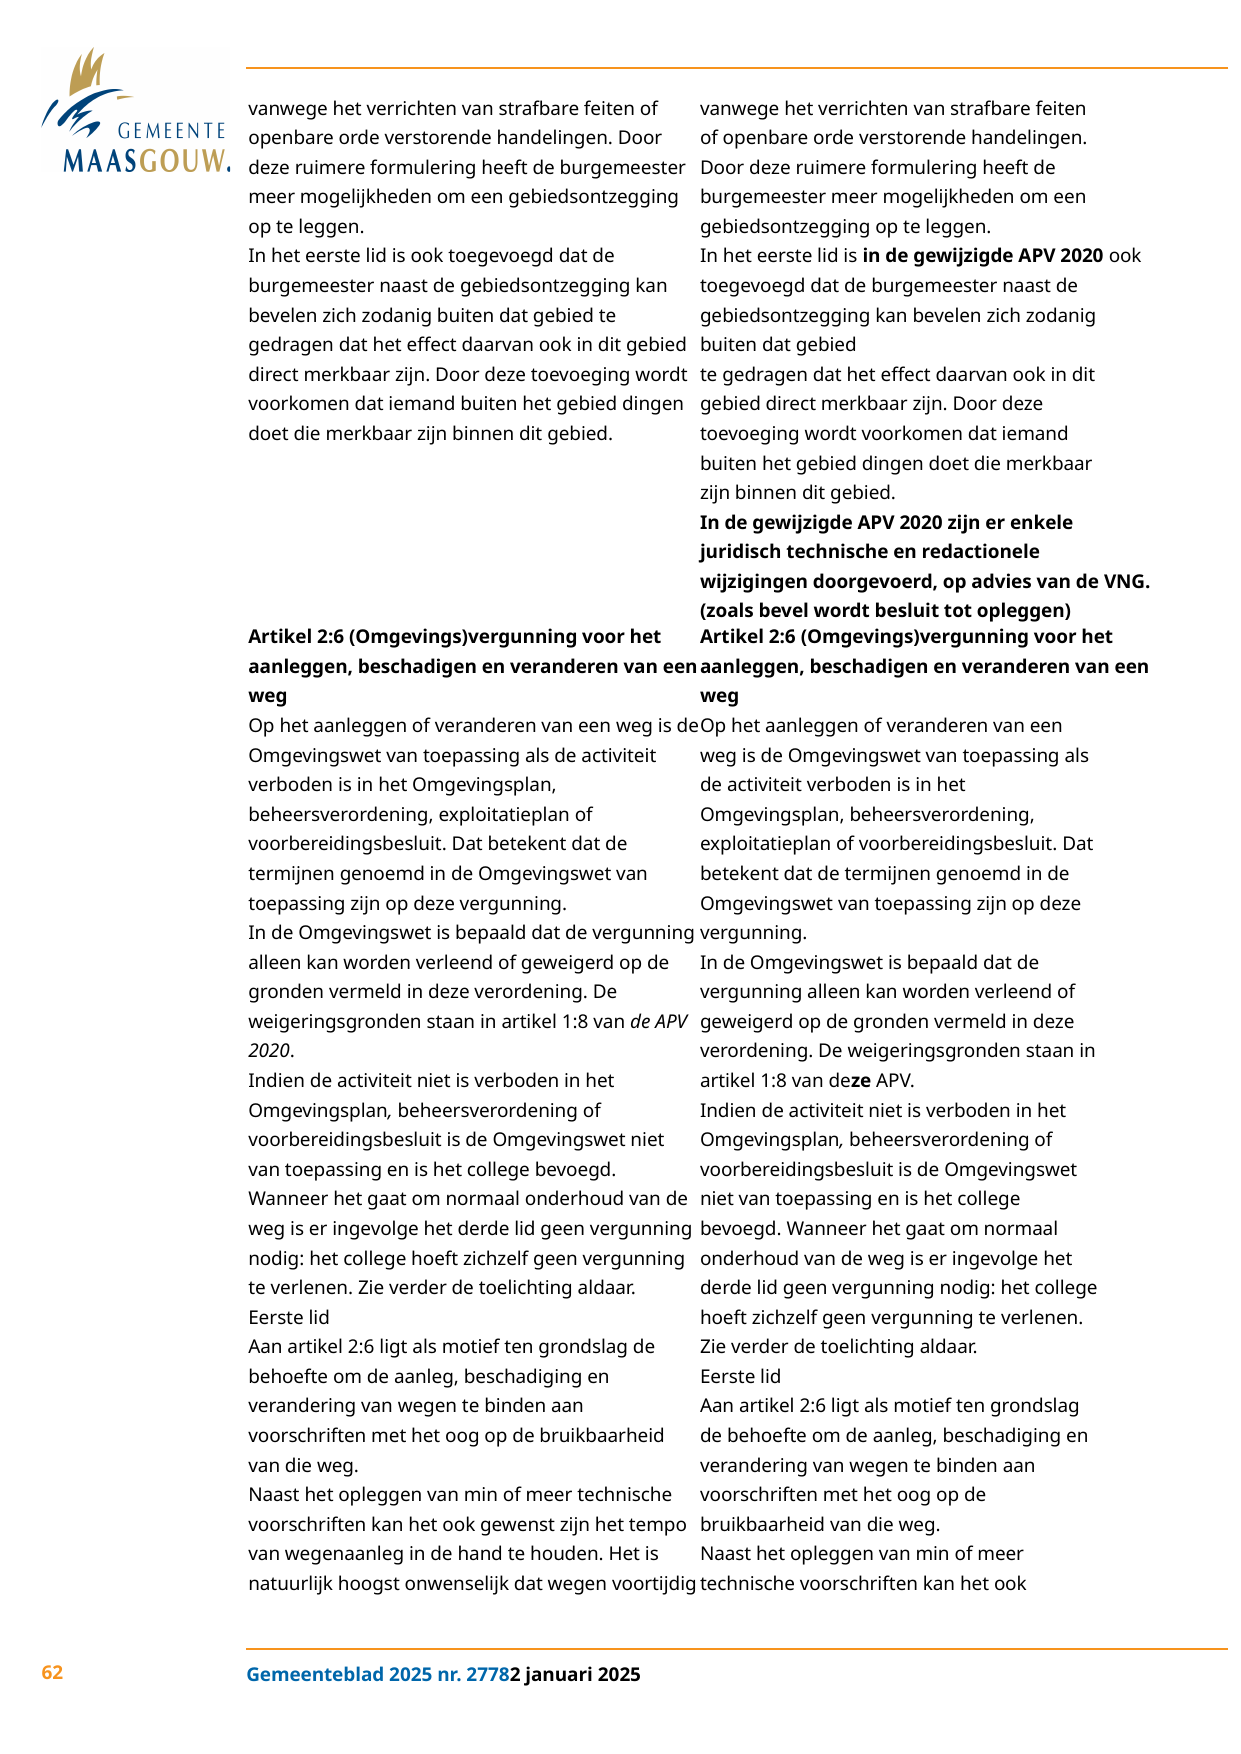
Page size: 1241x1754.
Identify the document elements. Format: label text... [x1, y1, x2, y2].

table_cell vanwege het verrichten van strafbare feiten of openbare orde verstorende handelingen. Door deze ruimere formulering heeft de burgemeester meer mogelijkheden om een gebiedsontzegging op te leggen. In het eerste lid is ook toegevoegd dat de burgemeester naast de gebiedsontzegging kan bevelen zich zodanig buiten dat gebied te gedragen dat het effect daarvan ook in dit gebied direct merkbaar zijn. Door deze toevoeging wordt voorkomen dat iemand buiten het gebied dingen doet die merkbaar zijn binnen dit gebied. [248, 95, 700, 623]
picture [41, 47, 231, 172]
table_cell Artikel 2:6 (Omgevings)vergunning voor het aanleggen, beschadigen en veranderen van een weg Op het aanleggen of veranderen van een weg is de Omgevingswet van toepassing als de activiteit verboden is in het Omgevingsplan, beheersverordening, exploitatieplan of voorbereidingsbesluit. Dat betekent dat de termijnen genoemd in de Omgevingswet van toepassing zijn op deze vergunning. In de Omgevingswet is bepaald dat de vergunning alleen kan worden verleend of geweigerd op de gronden vermeld in deze verordening. De weigeringsgronden staan in artikel 1:8 van deze APV. Indien de activiteit niet is verboden in het Omgevingsplan, beheersverordening of voorbereidingsbesluit is de Omgevingswet niet van toepassing en is het college bevoegd. Wanneer het gaat om normaal onderhoud van de weg is er ingevolge het derde lid geen vergunning nodig: het college hoeft zichzelf geen vergunning te verlenen. Zie verder de toelichting aldaar. Eerste lid Aan artikel 2:6 ligt als motief ten grondslag de behoefte om de aanleg, beschadiging en verandering van wegen te binden aan voorschriften met het oog op de bruikbaarheid van die weg. Naast het opleggen van min of meer technische voorschriften kan het ook [700, 624, 1152, 1596]
table_cell Artikel 2:6 (Omgevings)vergunning voor het aanleggen, beschadigen en veranderen van een weg Op het aanleggen of veranderen van een weg is de Omgevingswet van toepassing als de activiteit verboden is in het Omgevingsplan, beheersverordening, exploitatieplan of voorbereidingsbesluit. Dat betekent dat de termijnen genoemd in de Omgevingswet van toepassing zijn op deze vergunning. In de Omgevingswet is bepaald dat de vergunning alleen kan worden verleend of geweigerd op de gronden vermeld in deze verordening. De weigeringsgronden staan in artikel 1:8 van de APV 2020. Indien de activiteit niet is verboden in het Omgevingsplan, beheersverordening of voorbereidingsbesluit is de Omgevingswet niet van toepassing en is het college bevoegd. Wanneer het gaat om normaal onderhoud van de weg is er ingevolge het derde lid geen vergunning nodig: het college hoeft zichzelf geen vergunning te verlenen. Zie verder de toelichting aldaar. Eerste lid Aan artikel 2:6 ligt als motief ten grondslag de behoefte om de aanleg, beschadiging en verandering van wegen te binden aan voorschriften met het oog op de bruikbaarheid van die weg. Naast het opleggen van min of meer technische voorschriften kan het ook gewenst zijn het tempo van wegenaanleg in de hand te houden. Het is natuurlijk hoogst onwenselijk dat wegen voortijdig [248, 624, 700, 1596]
table_cell vanwege het verrichten van strafbare feiten of openbare orde verstorende handelingen. Door deze ruimere formulering heeft de burgemeester meer mogelijkheden om een gebiedsontzegging op te leggen. In het eerste lid is in de gewijzigde APV 2020 ook toegevoegd dat de burgemeester naast de gebiedsontzegging kan bevelen zich zodanig buiten dat gebied te gedragen dat het effect daarvan ook in dit gebied direct merkbaar zijn. Door deze toevoeging wordt voorkomen dat iemand buiten het gebied dingen doet die merkbaar zijn binnen dit gebied. In de gewijzigde APV 2020 zijn er enkele juridisch technische en redactionele wijzigingen doorgevoerd, op advies van de VNG. (zoals bevel wordt besluit tot opleggen) [700, 95, 1152, 623]
